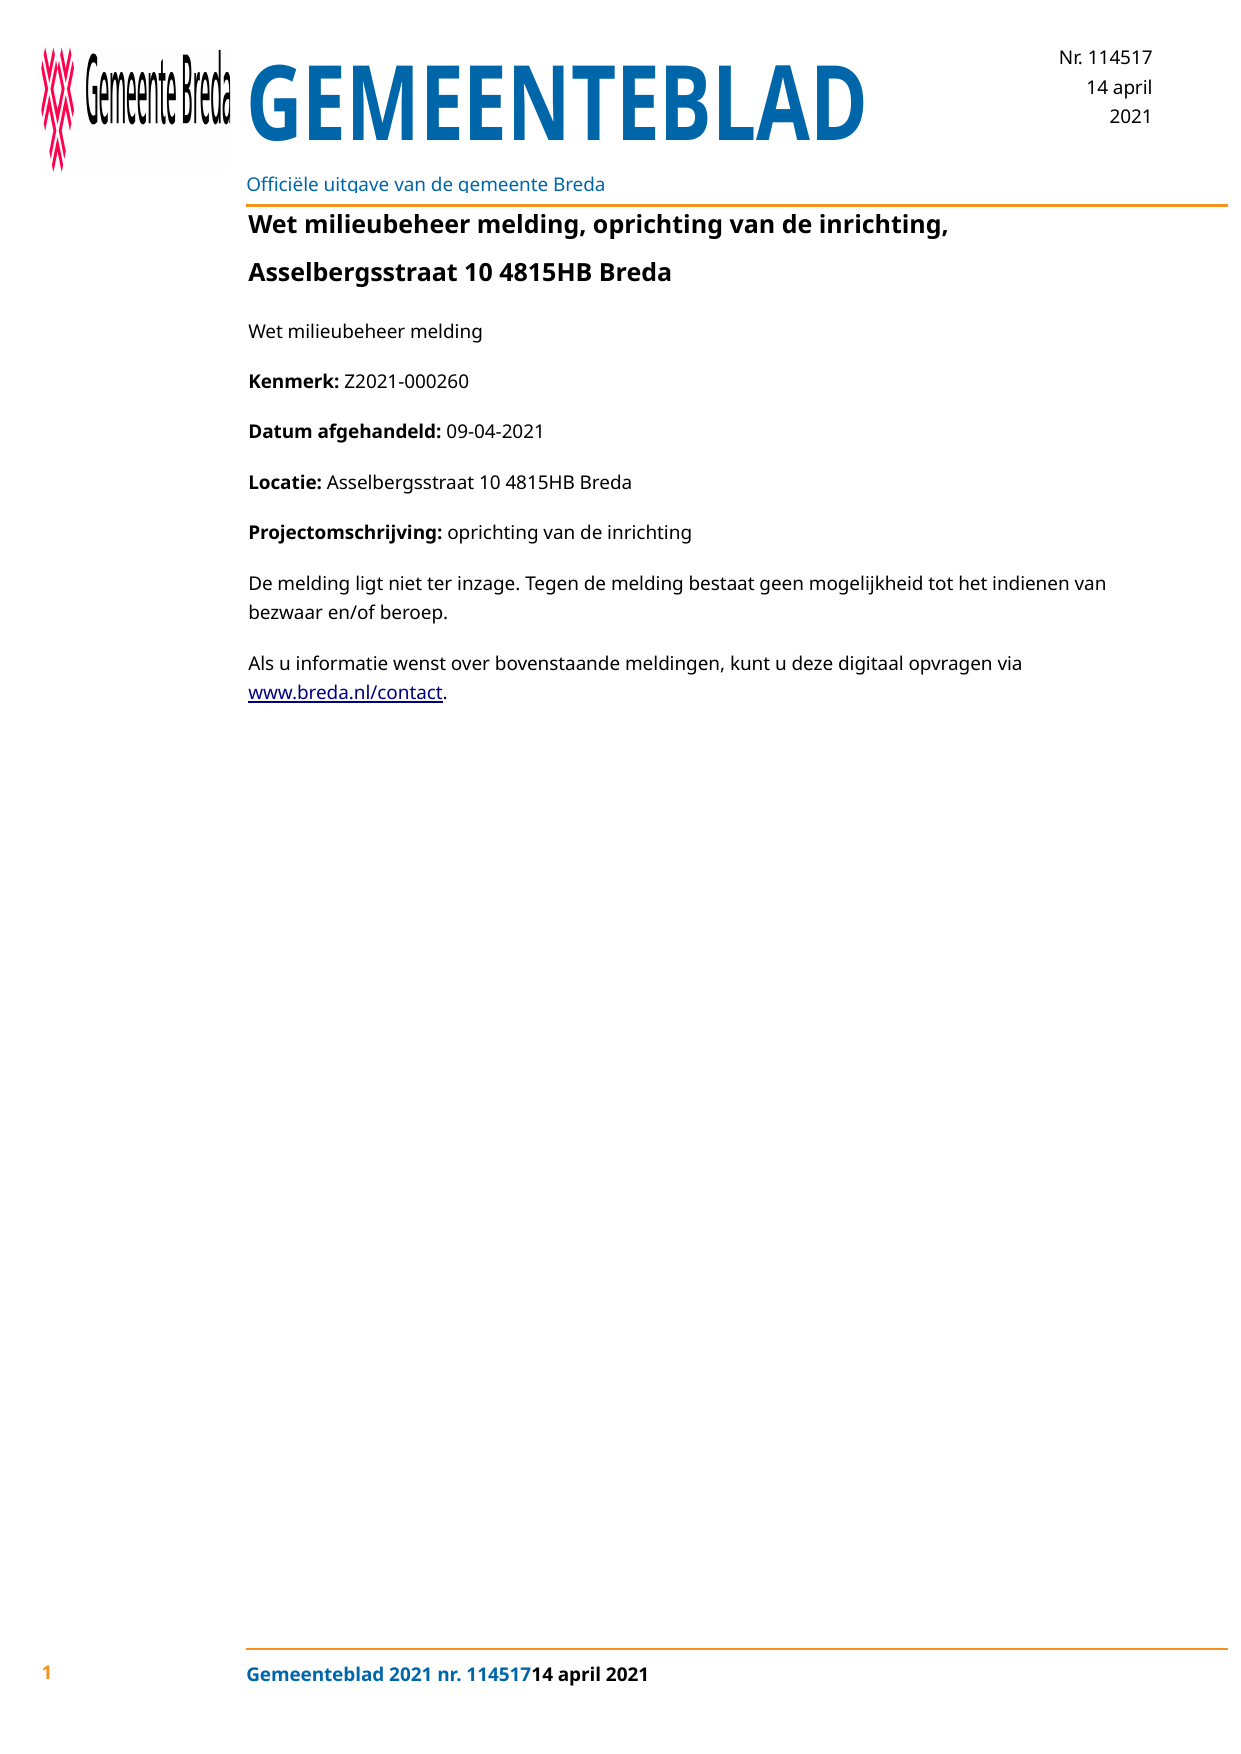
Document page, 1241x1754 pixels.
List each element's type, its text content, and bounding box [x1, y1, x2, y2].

text Kenmerk: Z2021-000260 [248, 368, 1152, 394]
text Locatie: Asselbergsstraat 10 4815HB Breda [248, 469, 1152, 495]
text Als u informatie wenst over bovenstaande meldingen, kunt u deze digitaal opvragen via www.breda.nl/contact. [248, 650, 1152, 705]
text Projectomschrijving: oprichting van de inrichting [248, 519, 1152, 545]
text Wet milieubeheer melding, oprichting van de inrichting, Asselbergsstraat 10 4815HB Breda [248, 207, 1152, 288]
picture [41, 47, 231, 172]
text Datum afgehandeld: 09-04-2021 [248, 419, 1152, 444]
text De melding ligt niet ter inzage. Tegen de melding bestaat geen mogelijkheid tot het indienen van bezwaar en/of beroep. [248, 570, 1152, 625]
text Wet milieubeheer melding [248, 318, 1152, 344]
